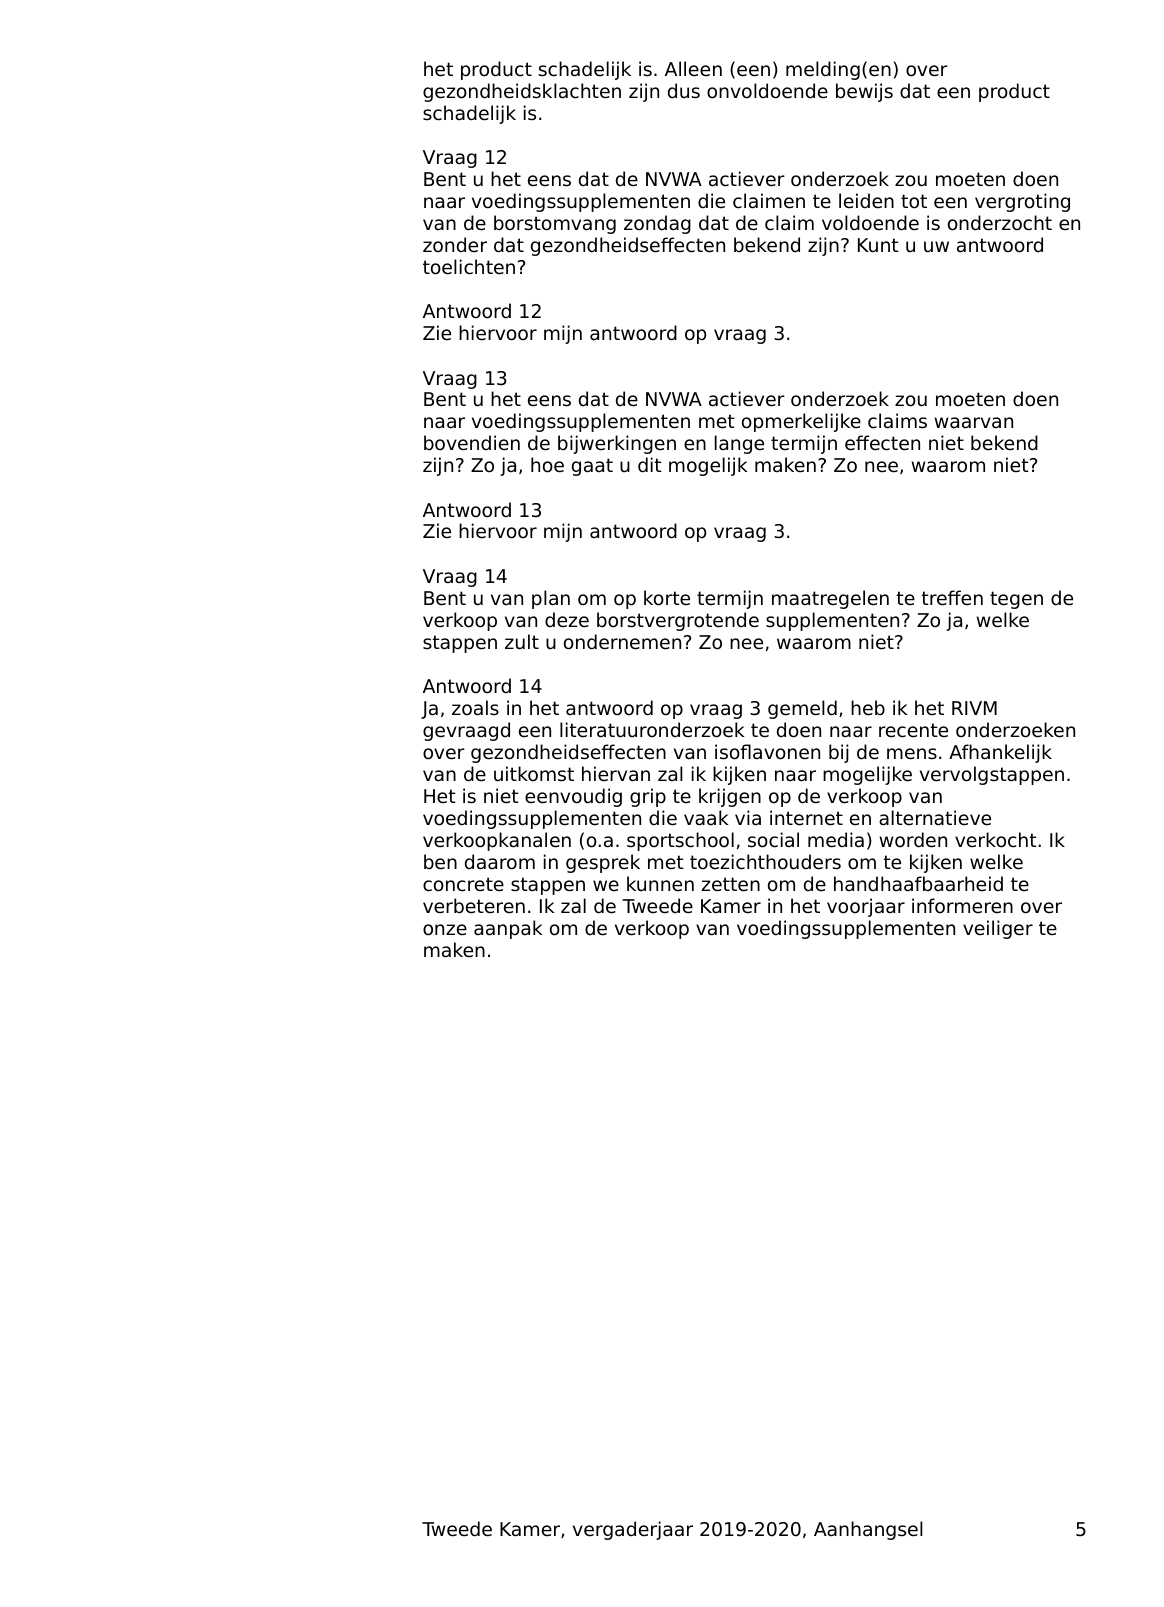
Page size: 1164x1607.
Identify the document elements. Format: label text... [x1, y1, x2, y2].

text Antwoord 13 [422, 499, 1087, 521]
text Ja, zoals in het antwoord op vraag 3 gemeld, heb ik het RIVM gevraagd een literatuuronderzoek te doen naar recente onderzoeken over gezondheidseffecten van isoflavonen bij de mens. Afhankelijk van de uitkomst hiervan zal ik kijken naar mogelijke vervolgstappen. Het is niet eenvoudig grip te krijgen op de verkoop van voedingssupplementen die vaak via internet en alternatieve verkoopkanalen (o.a. sportschool, social media) worden verkocht. Ik ben daarom in gesprek met toezichthouders om te kijken welke concrete stappen we kunnen zetten om de handhaafbaarheid te verbeteren. Ik zal de Tweede Kamer in het voorjaar informeren over onze aanpak om de verkoop van voedingssupplementen veiliger te maken. [422, 698, 1087, 961]
text Antwoord 14 [422, 676, 1087, 698]
text Vraag 14 [422, 566, 1087, 588]
text het product schadelijk is. Alleen (een) melding(en) over gezondheidsklachten zijn dus onvoldoende bewijs dat een product schadelijk is. [422, 59, 1087, 125]
text Zie hiervoor mijn antwoord op vraag 3. [422, 521, 1087, 543]
text Bent u het eens dat de NVWA actiever onderzoek zou moeten doen naar voedingssupplementen met opmerkelijke claims waarvan bovendien de bijwerkingen en lange termijn effecten niet bekend zijn? Zo ja, hoe gaat u dit mogelijk maken? Zo nee, waarom niet? [422, 389, 1087, 477]
text Antwoord 12 [422, 301, 1087, 323]
text Vraag 13 [422, 367, 1087, 389]
text Bent u van plan om op korte termijn maatregelen te treffen tegen de verkoop van deze borstvergrotende supplementen? Zo ja, welke stappen zult u ondernemen? Zo nee, waarom niet? [422, 588, 1087, 653]
text Vraag 12 [422, 147, 1087, 169]
text Bent u het eens dat de NVWA actiever onderzoek zou moeten doen naar voedingssupplementen die claimen te leiden tot een vergroting van de borstomvang zondag dat de claim voldoende is onderzocht en zonder dat gezondheidseffecten bekend zijn? Kunt u uw antwoord toelichten? [422, 169, 1087, 279]
text Zie hiervoor mijn antwoord op vraag 3. [422, 323, 1087, 345]
